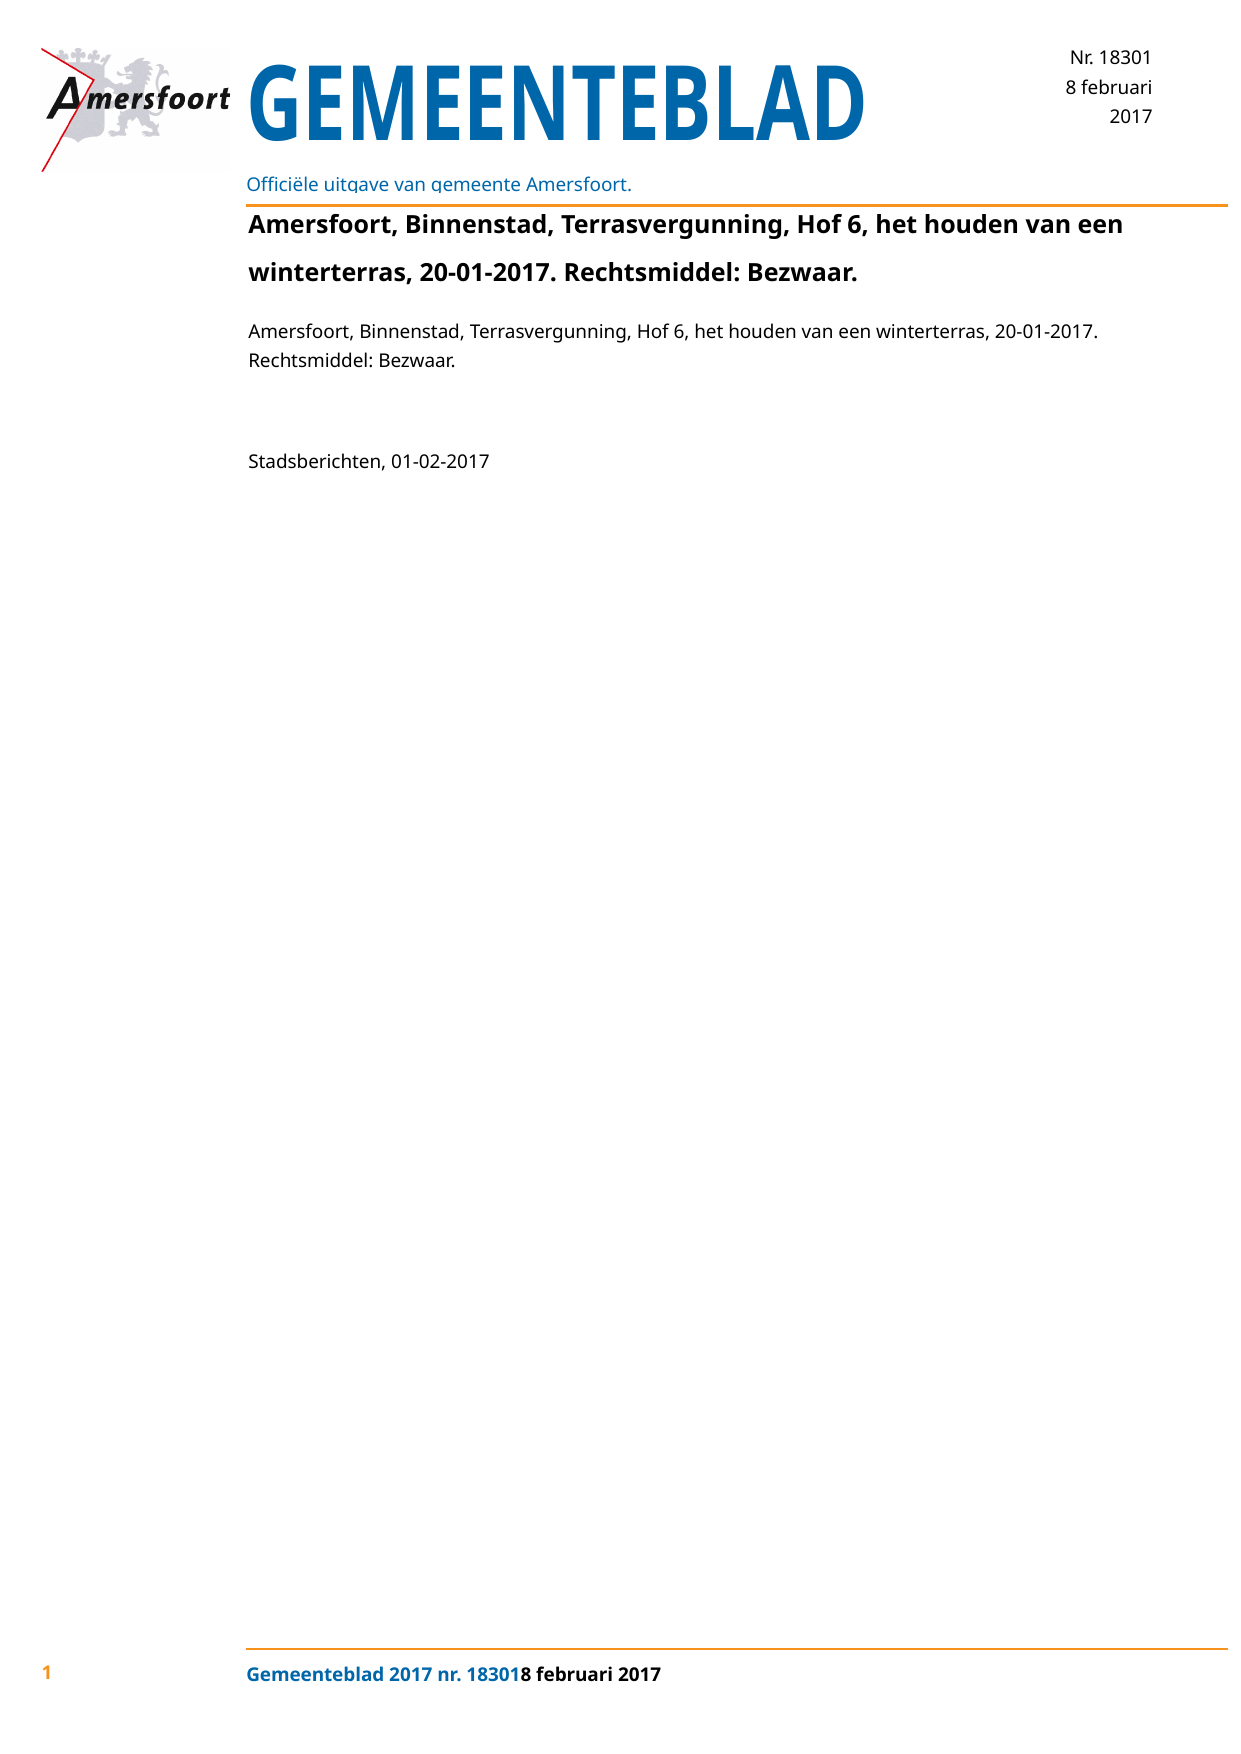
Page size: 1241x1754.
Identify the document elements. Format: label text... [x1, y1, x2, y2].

text Amersfoort, Binnenstad, Terrasvergunning, Hof 6, het houden van een winterterras, 20-01-2017. Rechtsmiddel: Bezwaar. [248, 318, 1152, 373]
text Stadsberichten, 01-02-2017 [248, 448, 1152, 474]
text Amersfoort, Binnenstad, Terrasvergunning, Hof 6, het houden van een winterterras, 20-01-2017. Rechtsmiddel: Bezwaar. [248, 207, 1152, 288]
picture [41, 47, 231, 172]
